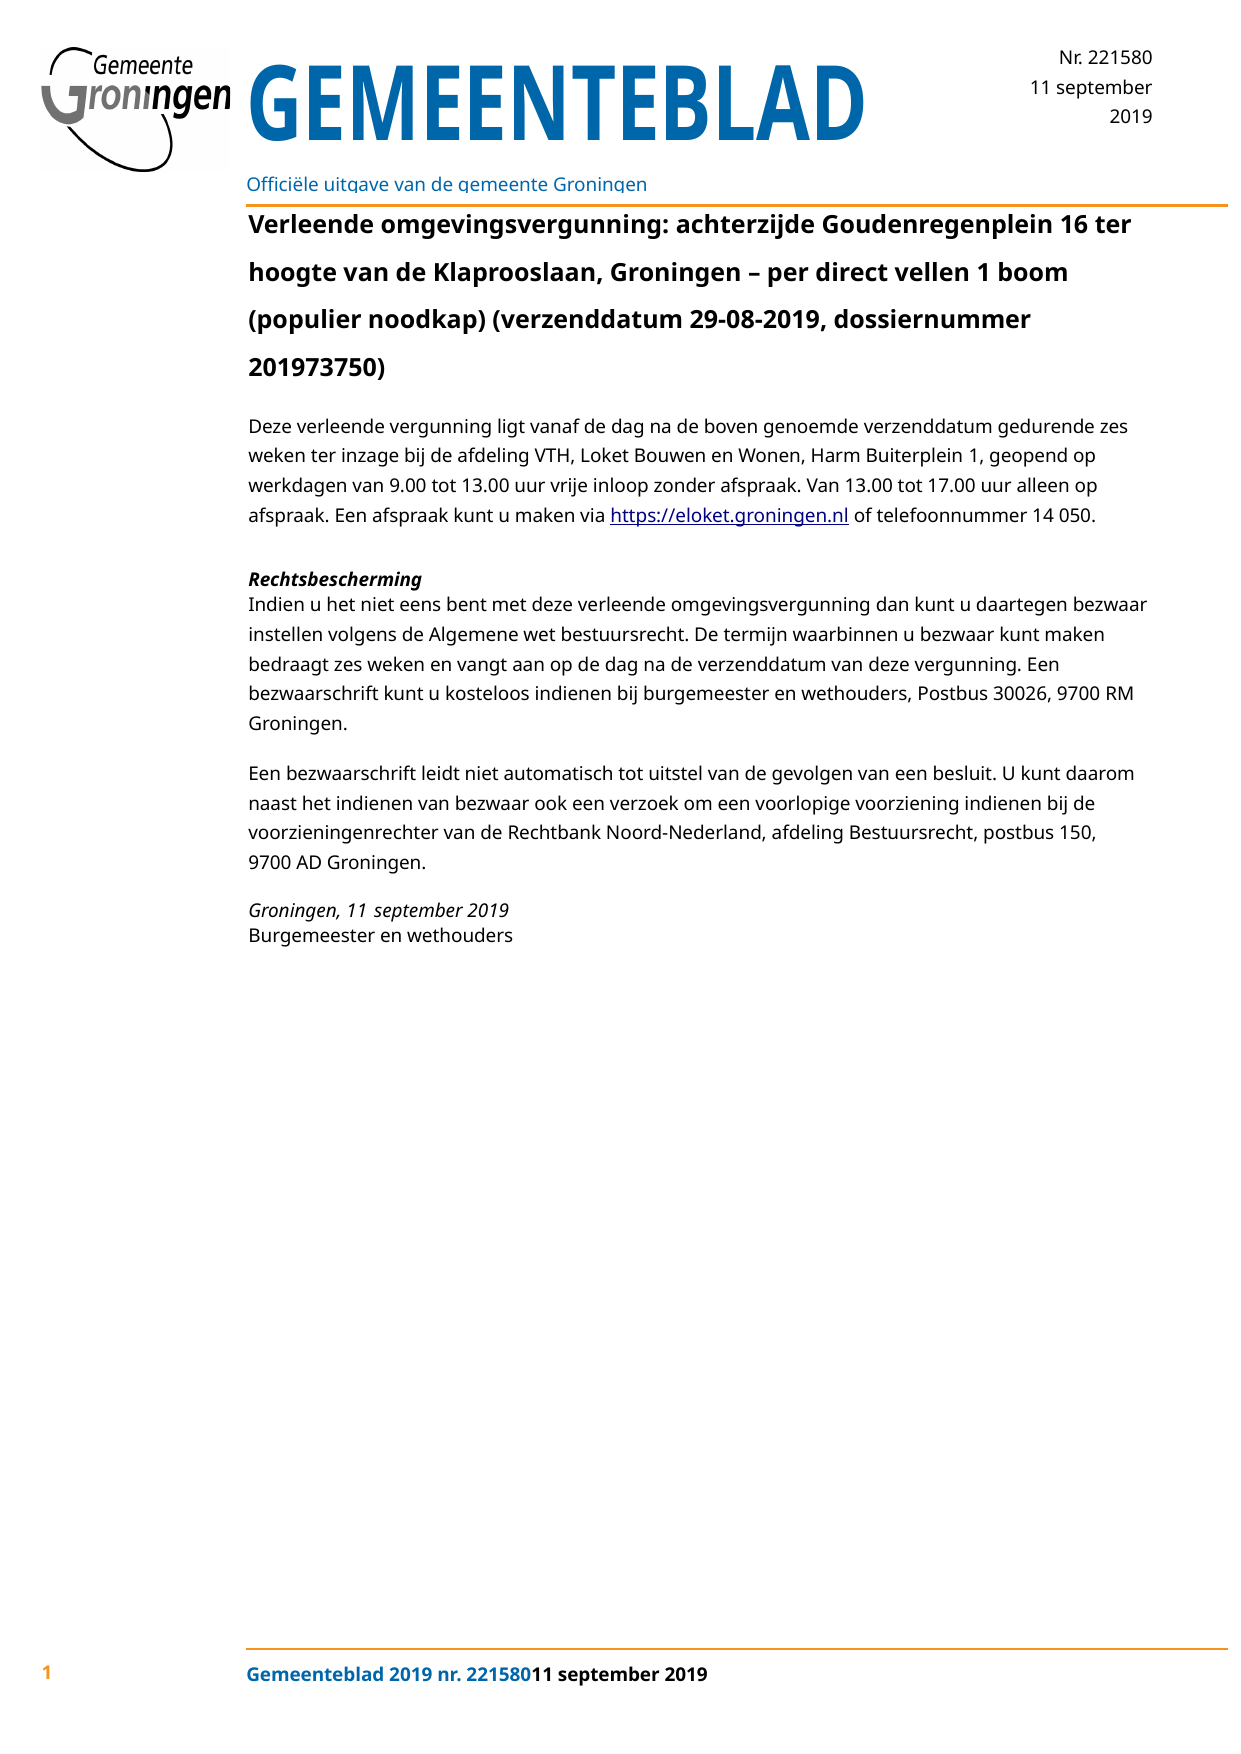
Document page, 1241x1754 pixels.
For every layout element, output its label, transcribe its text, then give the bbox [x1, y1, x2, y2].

text Een bezwaarschrift leidt niet automatisch tot uitstel van de gevolgen van een besluit. U kunt daarom naast het indienen van bezwaar ook een verzoek om een voorlopige voorziening indienen bij de voorzieningenrechter van de Rechtbank Noord-Nederland, afdeling Bestuursrecht, postbus 150, 9700 AD Groningen. [248, 760, 1152, 875]
text Rechtsbescherming [248, 566, 1152, 592]
text Verleende omgevingsvergunning: achterzijde Goudenregenplein 16 ter hoogte van de Klaprooslaan, Groningen – per direct vellen 1 boom (populier noodkap) (verzenddatum 29-08-2019, dossiernummer 201973750) [248, 207, 1152, 384]
text Indien u het niet eens bent met deze verleende omgevingsvergunning dan kunt u daartegen bezwaar instellen volgens de Algemene wet bestuursrecht. De termijn waarbinnen u bezwaar kunt maken bedraagt zes weken en vangt aan op de dag na de verzenddatum van deze vergunning. Een bezwaarschrift kunt u kosteloos indienen bij burgemeester en wethouders, Postbus 30026, 9700 RM Groningen. [248, 592, 1152, 736]
text Deze verleende vergunning ligt vanaf de dag na de boven genoemde verzenddatum gedurende zes weken ter inzage bij de afdeling VTH, Loket Bouwen en Wonen, Harm Buiterplein 1, geopend op werkdagen van 9.00 tot 13.00 uur vrije inloop zonder afspraak. Van 13.00 tot 17.00 uur alleen op afspraak. Een afspraak kunt u maken via https://eloket.groningen.nl of telefoonnummer 14 050. [248, 413, 1152, 528]
picture [41, 47, 231, 172]
text Burgemeester en wethouders [248, 923, 1152, 948]
text Groningen, 11 september 2019 [248, 897, 1152, 923]
